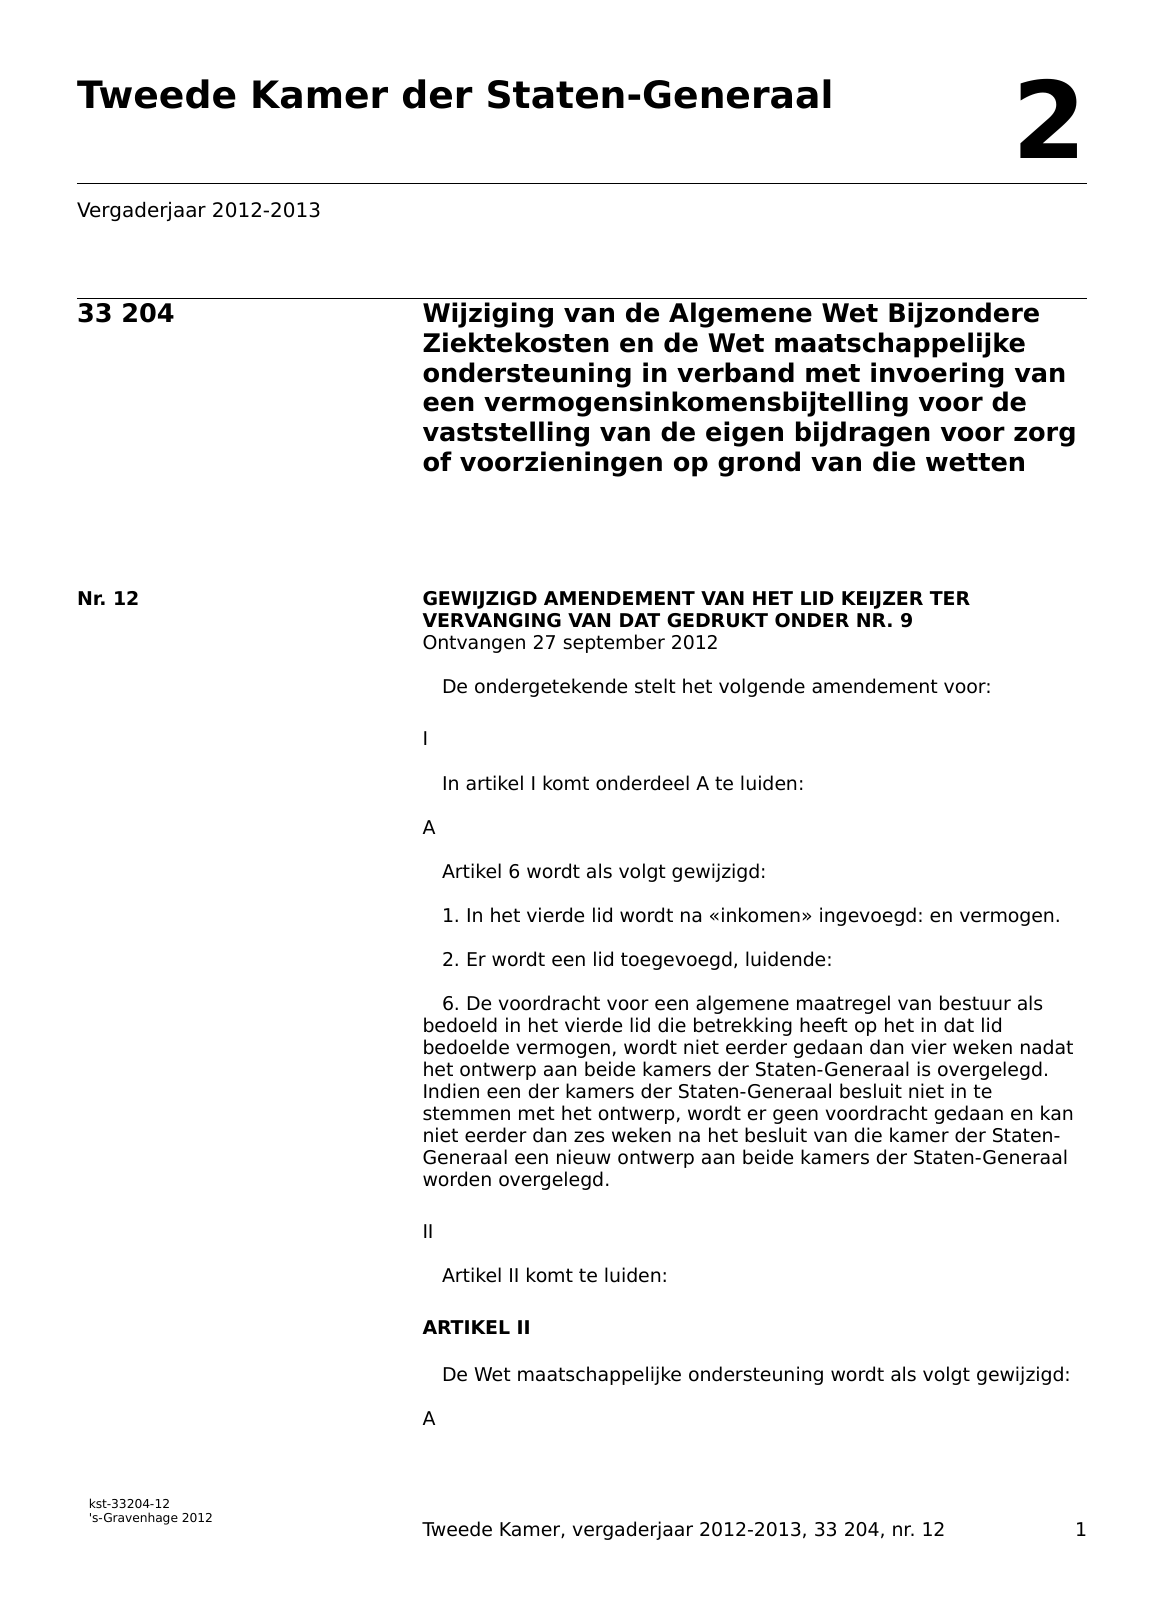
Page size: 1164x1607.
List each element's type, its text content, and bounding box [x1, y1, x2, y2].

text 2. Er wordt een lid toegevoegd, luidende: [422, 949, 1087, 971]
text 6. De voordracht voor een algemene maatregel van bestuur als bedoeld in het vierde lid die betrekking heeft op het in dat lid bedoelde vermogen, wordt niet eerder gedaan dan vier weken nadat het ontwerp aan beide kamers der Staten-Generaal is overgelegd. Indien een der kamers der Staten-Generaal besluit niet in te stemmen met het ontwerp, wordt er geen voordracht gedaan en kan niet eerder dan zes weken na het besluit van die kamer der Staten-Generaal een nieuw ontwerp aan beide kamers der Staten-Generaal worden overgelegd. [422, 993, 1087, 1191]
subtitle 33 204 Wijziging van de Algemene Wet Bijzondere Ziektekosten en de Wet maatschappelijke ondersteuning in verband met invoering van een vermogensinkomensbijtelling voor de vaststelling van de eigen bijdragen voor zorg of voorzieningen op grond van die wetten [77, 299, 1087, 477]
subtitle ARTIKEL II [422, 1317, 1087, 1339]
text 1. In het vierde lid wordt na «inkomen» ingevoegd: en vermogen. [422, 905, 1087, 927]
text 's-Gravenhage 2012 [88, 1511, 323, 1525]
subtitle I [422, 728, 1087, 750]
text De Wet maatschappelijke ondersteuning wordt als volgt gewijzigd: [422, 1364, 1087, 1386]
subtitle Nr. 12 GEWIJZIGD AMENDEMENT VAN HET LID KEIJZER TER VERVANGING VAN DAT GEDRUKT ONDER NR. 9 [77, 588, 1087, 632]
text Artikel II komt te luiden: [422, 1265, 1087, 1287]
text De ondergetekende stelt het volgende amendement voor: [422, 676, 1087, 698]
text A [422, 1408, 1087, 1430]
text In artikel I komt onderdeel A te luiden: [422, 772, 1087, 794]
text A [422, 817, 1087, 838]
table_header Tweede Kamer der Staten-Generaal [77, 59, 886, 183]
text Artikel 6 wordt als volgt gewijzigd: [422, 861, 1087, 883]
text Ontvangen 27 september 2012 [422, 632, 1087, 654]
table_header 2 [886, 59, 1087, 183]
text kst-33204-12 [88, 1497, 323, 1511]
table_cell Vergaderjaar 2012-2013 [77, 184, 1087, 298]
subtitle II [422, 1221, 1087, 1243]
